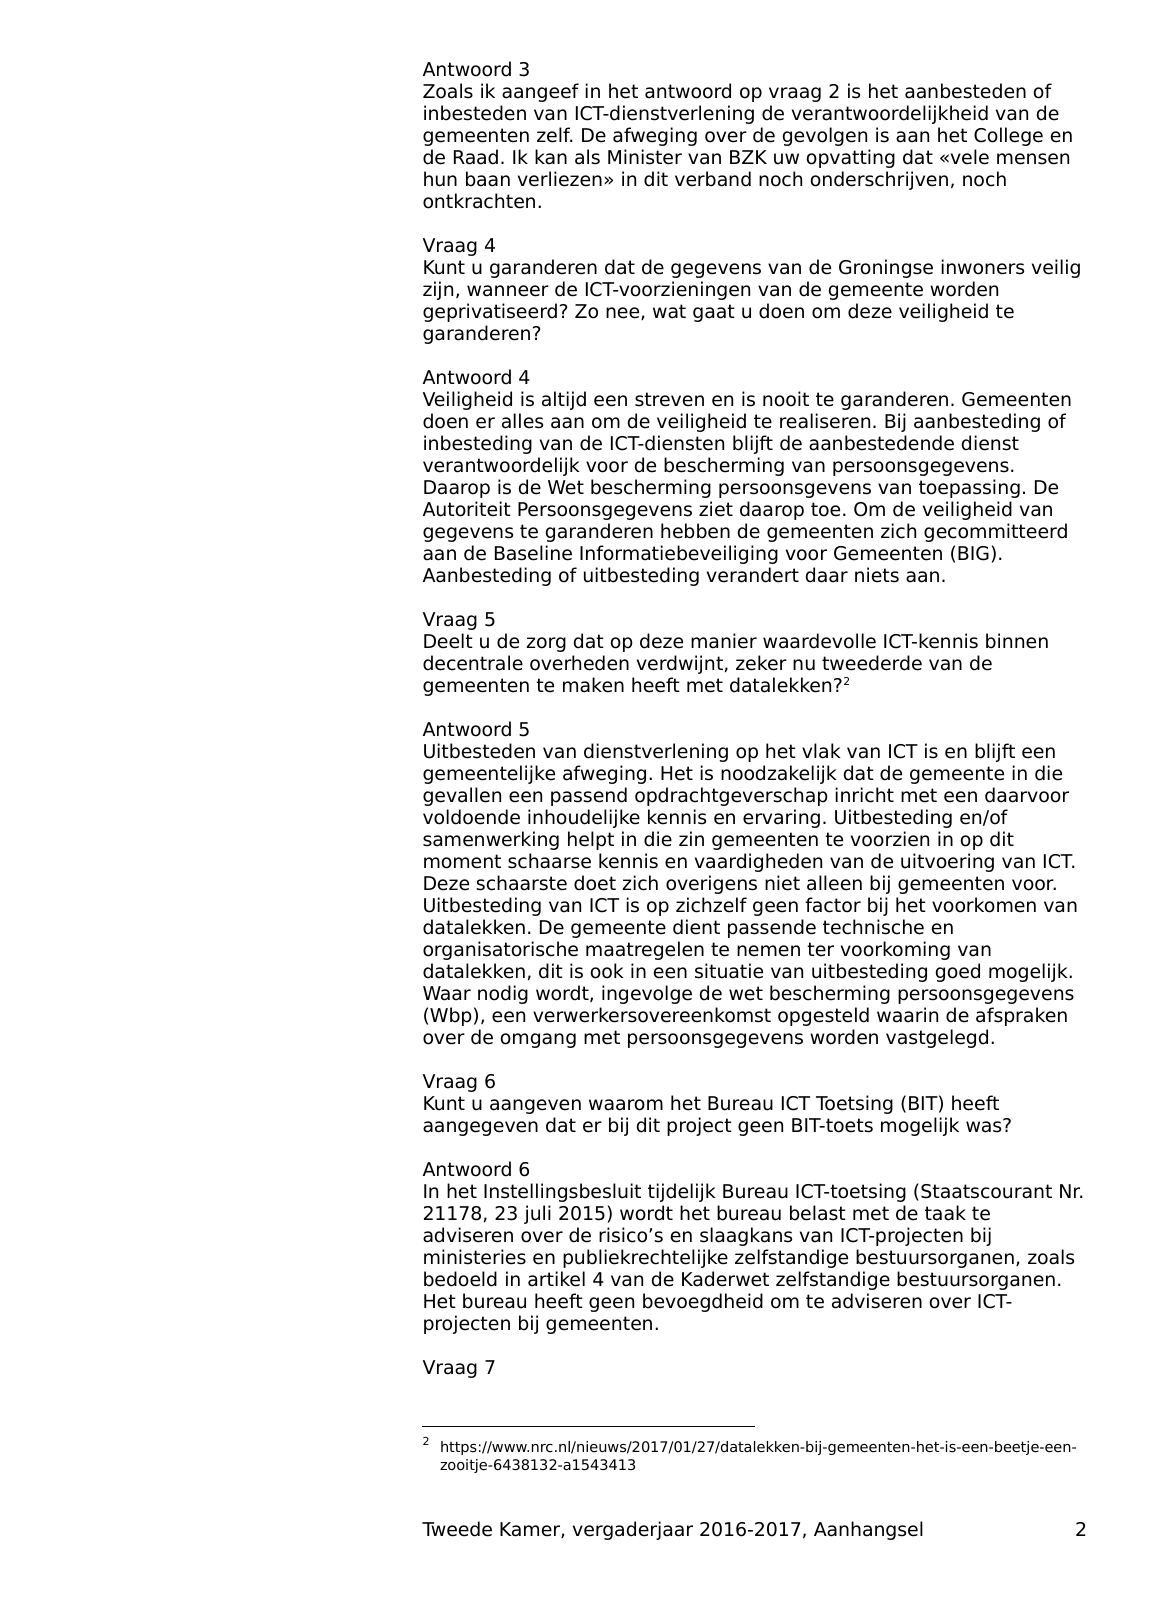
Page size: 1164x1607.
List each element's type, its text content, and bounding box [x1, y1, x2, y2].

text Antwoord 4 [422, 367, 1087, 389]
text Uitbesteding van ICT is op zichzelf geen factor bij het voorkomen van datalekken. De gemeente dient passende technische en organisatorische maatregelen te nemen ter voorkoming van datalekken, dit is ook in een situatie van uitbesteding goed mogelijk. Waar nodig wordt, ingevolge de wet bescherming persoonsgegevens (Wbp), een verwerkersovereenkomst opgesteld waarin de afspraken over de omgang met persoonsgegevens worden vastgelegd. [422, 895, 1087, 1049]
text Vraag 7 [422, 1357, 1087, 1379]
text Vraag 4 [422, 235, 1087, 257]
text In het Instellingsbesluit tijdelijk Bureau ICT-toetsing (Staatscourant Nr. 21178, 23 juli 2015) wordt het bureau belast met de taak te adviseren over de risico’s en slaagkans van ICT-projecten bij ministeries en publiekrechtelijke zelfstandige bestuursorganen, zoals bedoeld in artikel 4 van de Kaderwet zelfstandige bestuursorganen. Het bureau heeft geen bevoegdheid om te adviseren over ICT-projecten bij gemeenten. [422, 1181, 1087, 1335]
text https://www.nrc.nl/nieuws/2017/01/27/datalekken-bij-gemeenten-het-is-een-beetje-een-zooitje-6438132-a1543413 [422, 1435, 1087, 1474]
text Kunt u garanderen dat de gegevens van de Groningse inwoners veilig zijn, wanneer de ICT-voorzieningen van de gemeente worden geprivatiseerd? Zo nee, wat gaat u doen om deze veiligheid te garanderen? [422, 257, 1087, 345]
text Uitbesteden van dienstverlening op het vlak van ICT is en blijft een gemeentelijke afweging. Het is noodzakelijk dat de gemeente in die gevallen een passend opdrachtgeverschap inricht met een daarvoor voldoende inhoudelijke kennis en ervaring. Uitbesteding en/of samenwerking helpt in die zin gemeenten te voorzien in op dit moment schaarse kennis en vaardigheden van de uitvoering van ICT. Deze schaarste doet zich overigens niet alleen bij gemeenten voor. [422, 741, 1087, 895]
text Veiligheid is altijd een streven en is nooit te garanderen. Gemeenten doen er alles aan om de veiligheid te realiseren. Bij aanbesteding of inbesteding van de ICT-diensten blijft de aanbestedende dienst verantwoordelijk voor de bescherming van persoonsgegevens. Daarop is de Wet bescherming persoonsgevens van toepassing. De Autoriteit Persoonsgegevens ziet daarop toe. Om de veiligheid van gegevens te garanderen hebben de gemeenten zich gecommitteerd aan de Baseline Informatiebeveiliging voor Gemeenten (BIG). Aanbesteding of uitbesteding verandert daar niets aan. [422, 389, 1087, 587]
text Vraag 5 [422, 609, 1087, 631]
text Vraag 6 [422, 1071, 1087, 1093]
text Antwoord 5 [422, 719, 1087, 741]
text Kunt u aangeven waarom het Bureau ICT Toetsing (BIT) heeft aangegeven dat er bij dit project geen BIT-toets mogelijk was? [422, 1093, 1087, 1137]
text Antwoord 3 [422, 59, 1087, 81]
text Deelt u de zorg dat op deze manier waardevolle ICT-kennis binnen decentrale overheden verdwijnt, zeker nu tweederde van de gemeenten te maken heeft met datalekken? [422, 631, 1087, 697]
text Zoals ik aangeef in het antwoord op vraag 2 is het aanbesteden of inbesteden van ICT-dienstverlening de verantwoordelijkheid van de gemeenten zelf. De afweging over de gevolgen is aan het College en de Raad. Ik kan als Minister van BZK uw opvatting dat «vele mensen hun baan verliezen» in dit verband noch onderschrijven, noch ontkrachten. [422, 81, 1087, 213]
text Antwoord 6 [422, 1159, 1087, 1181]
